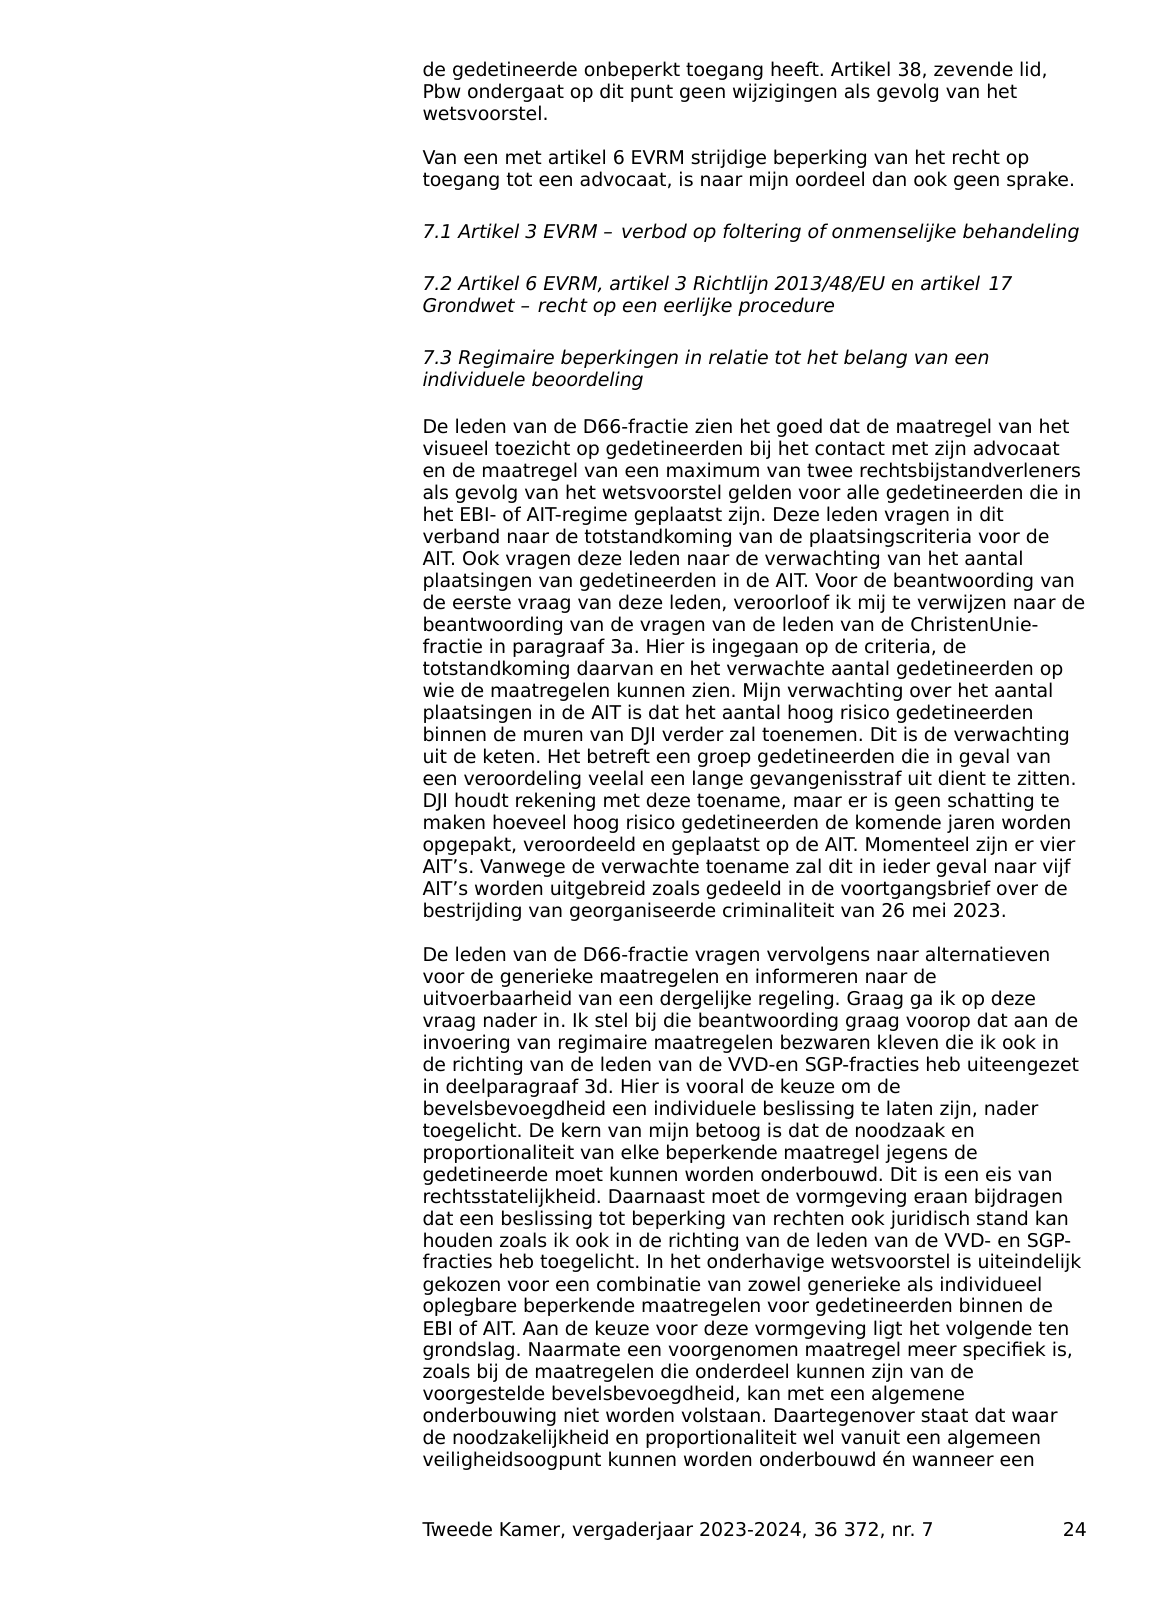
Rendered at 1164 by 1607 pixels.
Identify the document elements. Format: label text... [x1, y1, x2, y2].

text de gedetineerde onbeperkt toegang heeft. Artikel 38, zevende lid, Pbw ondergaat op dit punt geen wijzigingen als gevolg van het wetsvoorstel. [422, 59, 1087, 125]
text Van een met artikel 6 EVRM strijdige beperking van het recht op toegang tot een advocaat, is naar mijn oordeel dan ook geen sprake. [422, 147, 1087, 191]
subtitle 7.1 Artikel 3 EVRM – verbod op foltering of onmenselijke behandeling [422, 221, 1087, 243]
subtitle 7.2 Artikel 6 EVRM, artikel 3 Richtlijn 2013/48/EU en artikel 17 Grondwet – recht op een eerlijke procedure [422, 273, 1087, 317]
text De leden van de D66-fractie zien het goed dat de maatregel van het visueel toezicht op gedetineerden bij het contact met zijn advocaat en de maatregel van een maximum van twee rechtsbijstandverleners als gevolg van het wetsvoorstel gelden voor alle gedetineerden die in het EBI- of AIT-regime geplaatst zijn. Deze leden vragen in dit verband naar de totstandkoming van de plaatsingscriteria voor de AIT. Ook vragen deze leden naar de verwachting van het aantal plaatsingen van gedetineerden in de AIT. Voor de beantwoording van de eerste vraag van deze leden, veroorloof ik mij te verwijzen naar de beantwoording van de vragen van de leden van de ChristenUnie-fractie in paragraaf 3a. Hier is ingegaan op de criteria, de totstandkoming daarvan en het verwachte aantal gedetineerden op wie de maatregelen kunnen zien. Mijn verwachting over het aantal plaatsingen in de AIT is dat het aantal hoog risico gedetineerden binnen de muren van DJI verder zal toenemen. Dit is de verwachting uit de keten. Het betreft een groep gedetineerden die in geval van een veroordeling veelal een lange gevangenisstraf uit dient te zitten. DJI houdt rekening met deze toename, maar er is geen schatting te maken hoeveel hoog risico gedetineerden de komende jaren worden opgepakt, veroordeeld en geplaatst op de AIT. Momenteel zijn er vier AIT’s. Vanwege de verwachte toename zal dit in ieder geval naar vijf AIT’s worden uitgebreid zoals gedeeld in de voortgangsbrief over de bestrijding van georganiseerde criminaliteit van 26 mei 2023. [422, 416, 1087, 922]
subtitle 7.3 Regimaire beperkingen in relatie tot het belang van een individuele beoordeling [422, 347, 1087, 391]
text De leden van de D66-fractie vragen vervolgens naar alternatieven voor de generieke maatregelen en informeren naar de uitvoerbaarheid van een dergelijke regeling. Graag ga ik op deze vraag nader in. Ik stel bij die beantwoording graag voorop dat aan de invoering van regimaire maatregelen bezwaren kleven die ik ook in de richting van de leden van de VVD-en SGP-fracties heb uiteengezet in deelparagraaf 3d. Hier is vooral de keuze om de bevelsbevoegdheid een individuele beslissing te laten zijn, nader toegelicht. De kern van mijn betoog is dat de noodzaak en proportionaliteit van elke beperkende maatregel jegens de gedetineerde moet kunnen worden onderbouwd. Dit is een eis van rechtsstatelijkheid. Daarnaast moet de vormgeving eraan bijdragen dat een beslissing tot beperking van rechten ook juridisch stand kan houden zoals ik ook in de richting van de leden van de VVD- en SGP-fracties heb toegelicht. In het onderhavige wetsvoorstel is uiteindelijk gekozen voor een combinatie van zowel generieke als individueel oplegbare beperkende maatregelen voor gedetineerden binnen de EBI of AIT. Aan de keuze voor deze vormgeving ligt het volgende ten grondslag. Naarmate een voorgenomen maatregel meer specifiek is, zoals bij de maatregelen die onderdeel kunnen zijn van de voorgestelde bevelsbevoegdheid, kan met een algemene onderbouwing niet worden volstaan. Daartegenover staat dat waar de noodzakelijkheid en proportionaliteit wel vanuit een algemeen veiligheidsoogpunt kunnen worden onderbouwd én wanneer een [422, 944, 1087, 1471]
